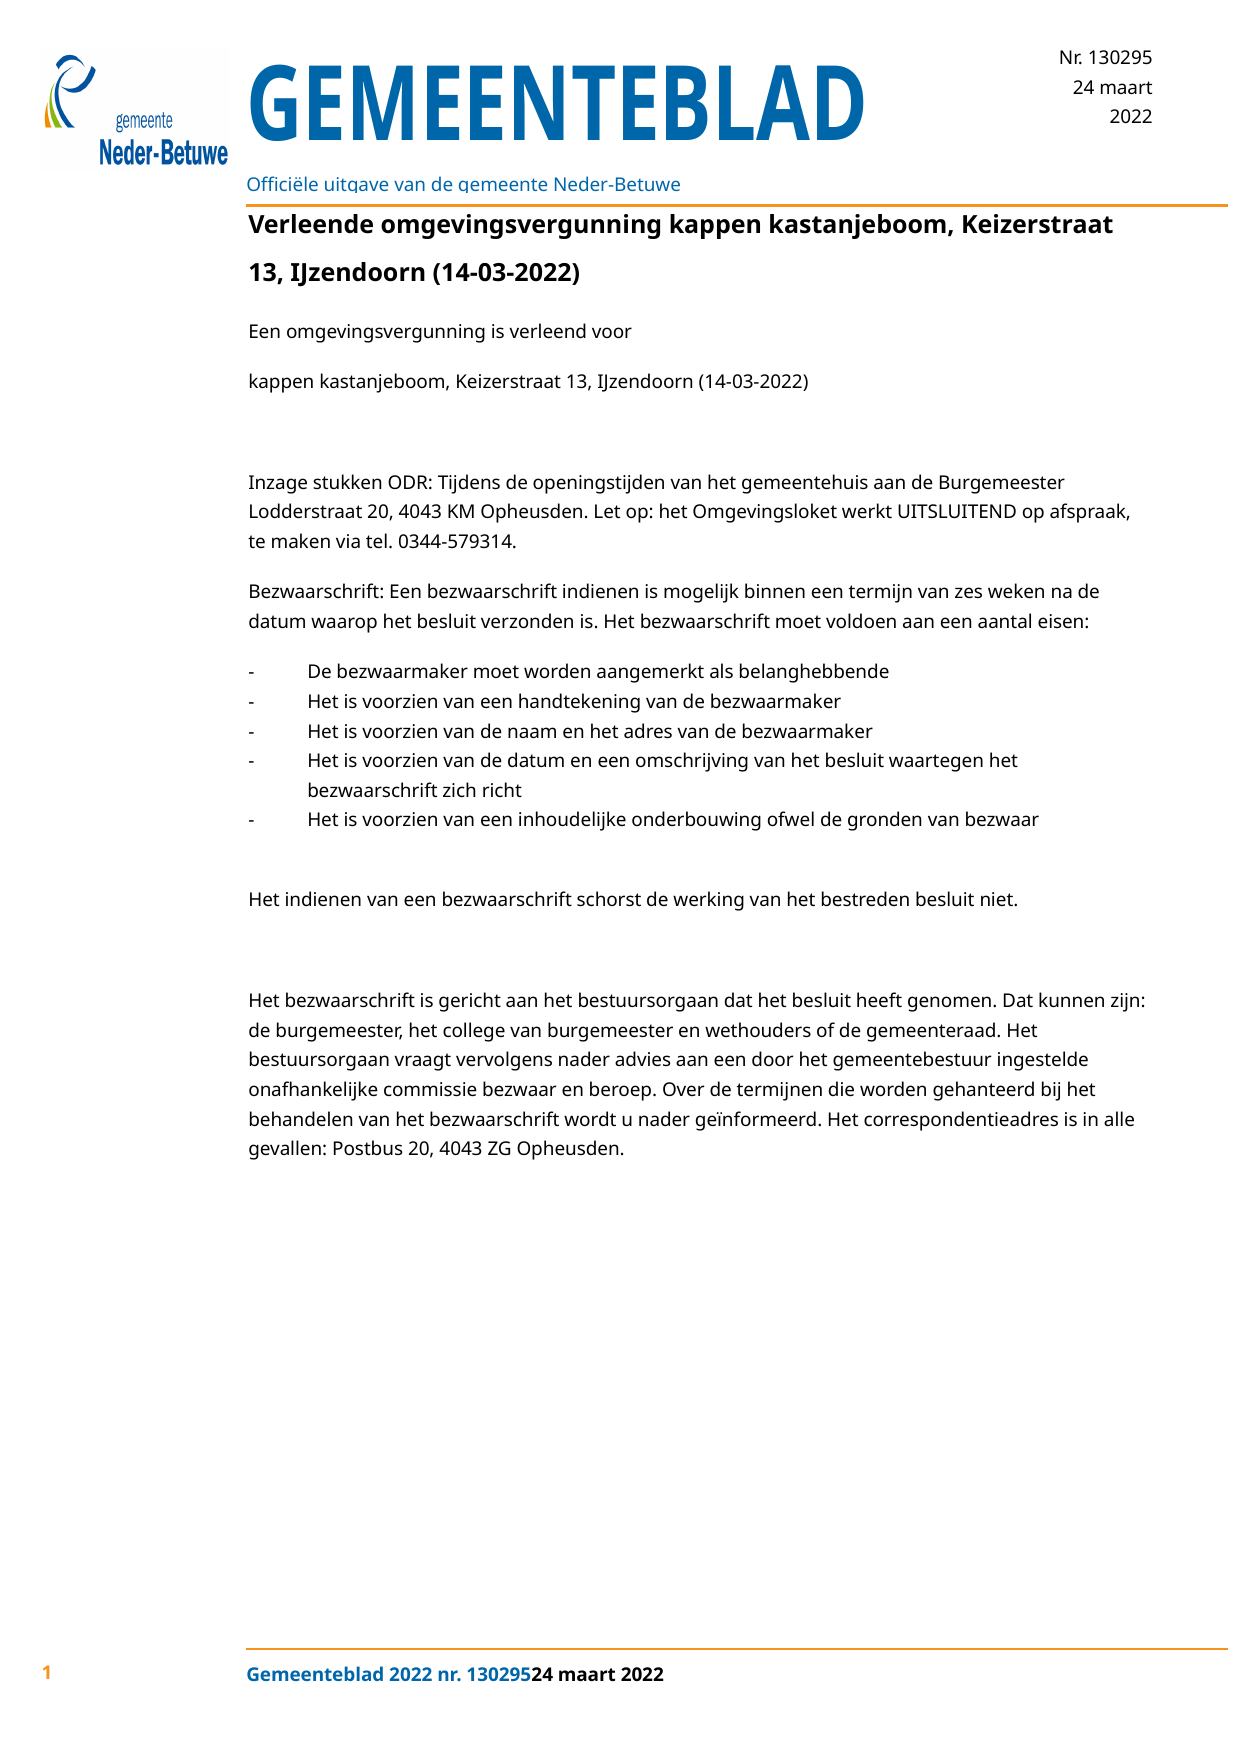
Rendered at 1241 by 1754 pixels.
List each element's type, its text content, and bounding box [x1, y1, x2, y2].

list Het is voorzien van een inhoudelijke onderbouwing ofwel de gronden van bezwaar [248, 807, 1152, 832]
text Verleende omgevingsvergunning kappen kastanjeboom, Keizerstraat 13, IJzendoorn (14-03-2022) [248, 207, 1152, 288]
list Het is voorzien van de naam en het adres van de bezwaarmaker [248, 718, 1152, 744]
list De bezwaarmaker moet worden aangemerkt als belanghebbende [248, 659, 1152, 684]
text Bezwaarschrift: Een bezwaarschrift indienen is mogelijk binnen een termijn van zes weken na de datum waarop het besluit verzonden is. Het bezwaarschrift moet voldoen aan een aantal eisen: [248, 579, 1152, 634]
text Een omgevingsvergunning is verleend voor [248, 318, 1152, 344]
text kappen kastanjeboom, Keizerstraat 13, IJzendoorn (14-03-2022) [248, 368, 1152, 394]
text Het bezwaarschrift is gericht aan het bestuursorgaan dat het besluit heeft genomen. Dat kunnen zijn: de burgemeester, het college van burgemeester en wethouders of de gemeenteraad. Het bestuursorgaan vraagt vervolgens nader advies aan een door het gemeentebestuur ingestelde onafhankelijke commissie bezwaar en beroep. Over de termijnen die worden gehanteerd bij het behandelen van het bezwaarschrift wordt u nader geïnformeerd. Het correspondentieadres is in alle gevallen: Postbus 20, 4043 ZG Opheusden. [248, 987, 1152, 1161]
picture [41, 47, 231, 172]
text Inzage stukken ODR: Tijdens de openingstijden van het gemeentehuis aan de Burgemeester Lodderstraat 20, 4043 KM Opheusden. Let op: het Omgevingsloket werkt UITSLUITEND op afspraak, te maken via tel. 0344-579314. [248, 469, 1152, 554]
list Het is voorzien van de datum en een omschrijving van het besluit waartegen het bezwaarschrift zich richt [248, 747, 1152, 803]
list Het is voorzien van een handtekening van de bezwaarmaker [248, 688, 1152, 714]
text Het indienen van een bezwaarschrift schorst de werking van het bestreden besluit niet. [248, 887, 1152, 912]
